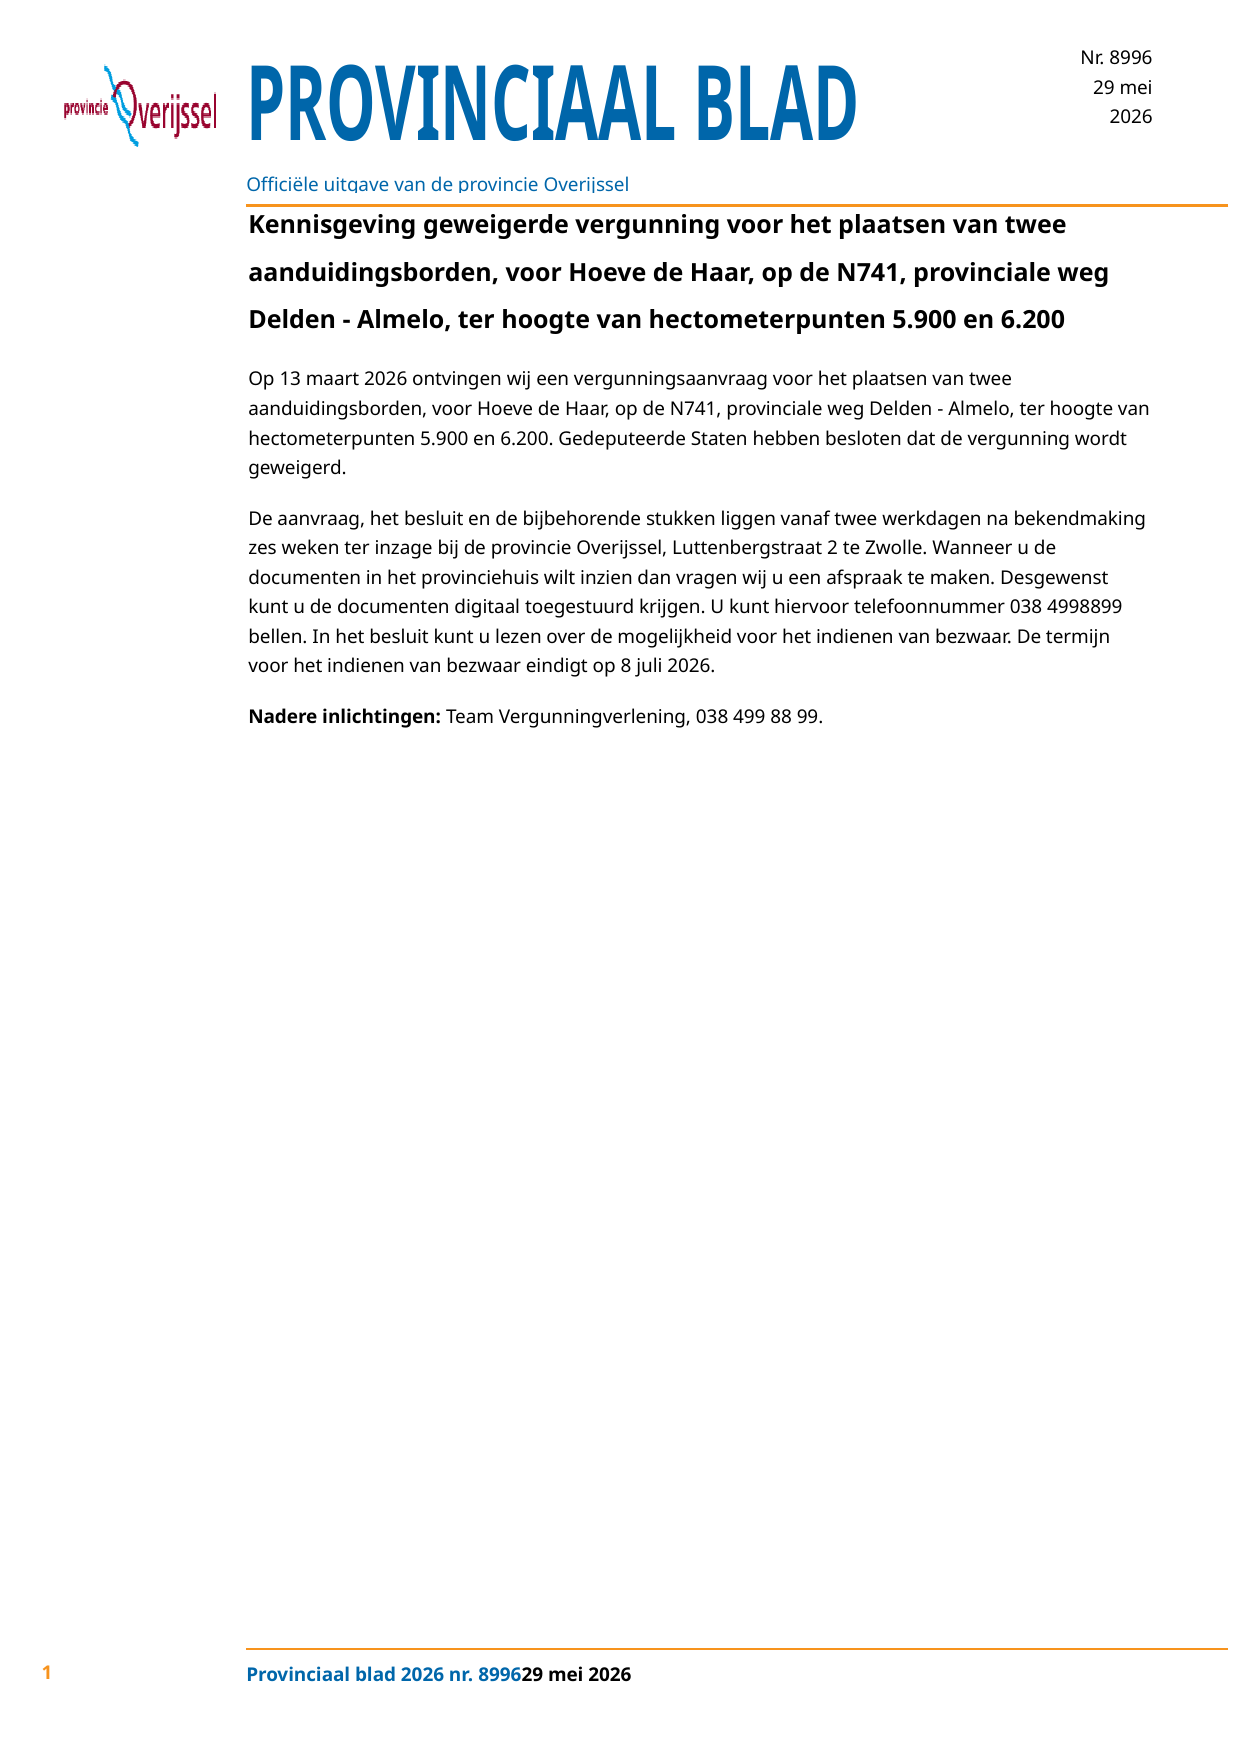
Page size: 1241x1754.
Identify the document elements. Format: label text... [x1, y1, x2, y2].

text Op 13 maart 2026 ontvingen wij een vergunningsaanvraag voor het plaatsen van twee aanduidingsborden, voor Hoeve de Haar, op de N741, provinciale weg Delden - Almelo, ter hoogte van hectometerpunten 5.900 en 6.200. Gedeputeerde Staten hebben besloten dat de vergunning wordt geweigerd. [248, 366, 1152, 480]
picture [41, 47, 231, 172]
text Nadere inlichtingen: Team Vergunningverlening, 038 499 88 99. [248, 703, 1152, 729]
text De aanvraag, het besluit en de bijbehorende stukken liggen vanaf twee werkdagen na bekendmaking zes weken ter inzage bij de provincie Overijssel, Luttenbergstraat 2 te Zwolle. Wanneer u de documenten in het provinciehuis wilt inzien dan vragen wij u een afspraak te maken. Desgewenst kunt u de documenten digitaal toegestuurd krijgen. U kunt hiervoor telefoonnummer 038 4998899 bellen. In het besluit kunt u lezen over de mogelijkheid voor het indienen van bezwaar. De termijn voor het indienen van bezwaar eindigt op 8 juli 2026. [248, 505, 1152, 678]
text Kennisgeving geweigerde vergunning voor het plaatsen van twee aanduidingsborden, voor Hoeve de Haar, op de N741, provinciale weg Delden - Almelo, ter hoogte van hectometerpunten 5.900 en 6.200 [248, 207, 1152, 336]
